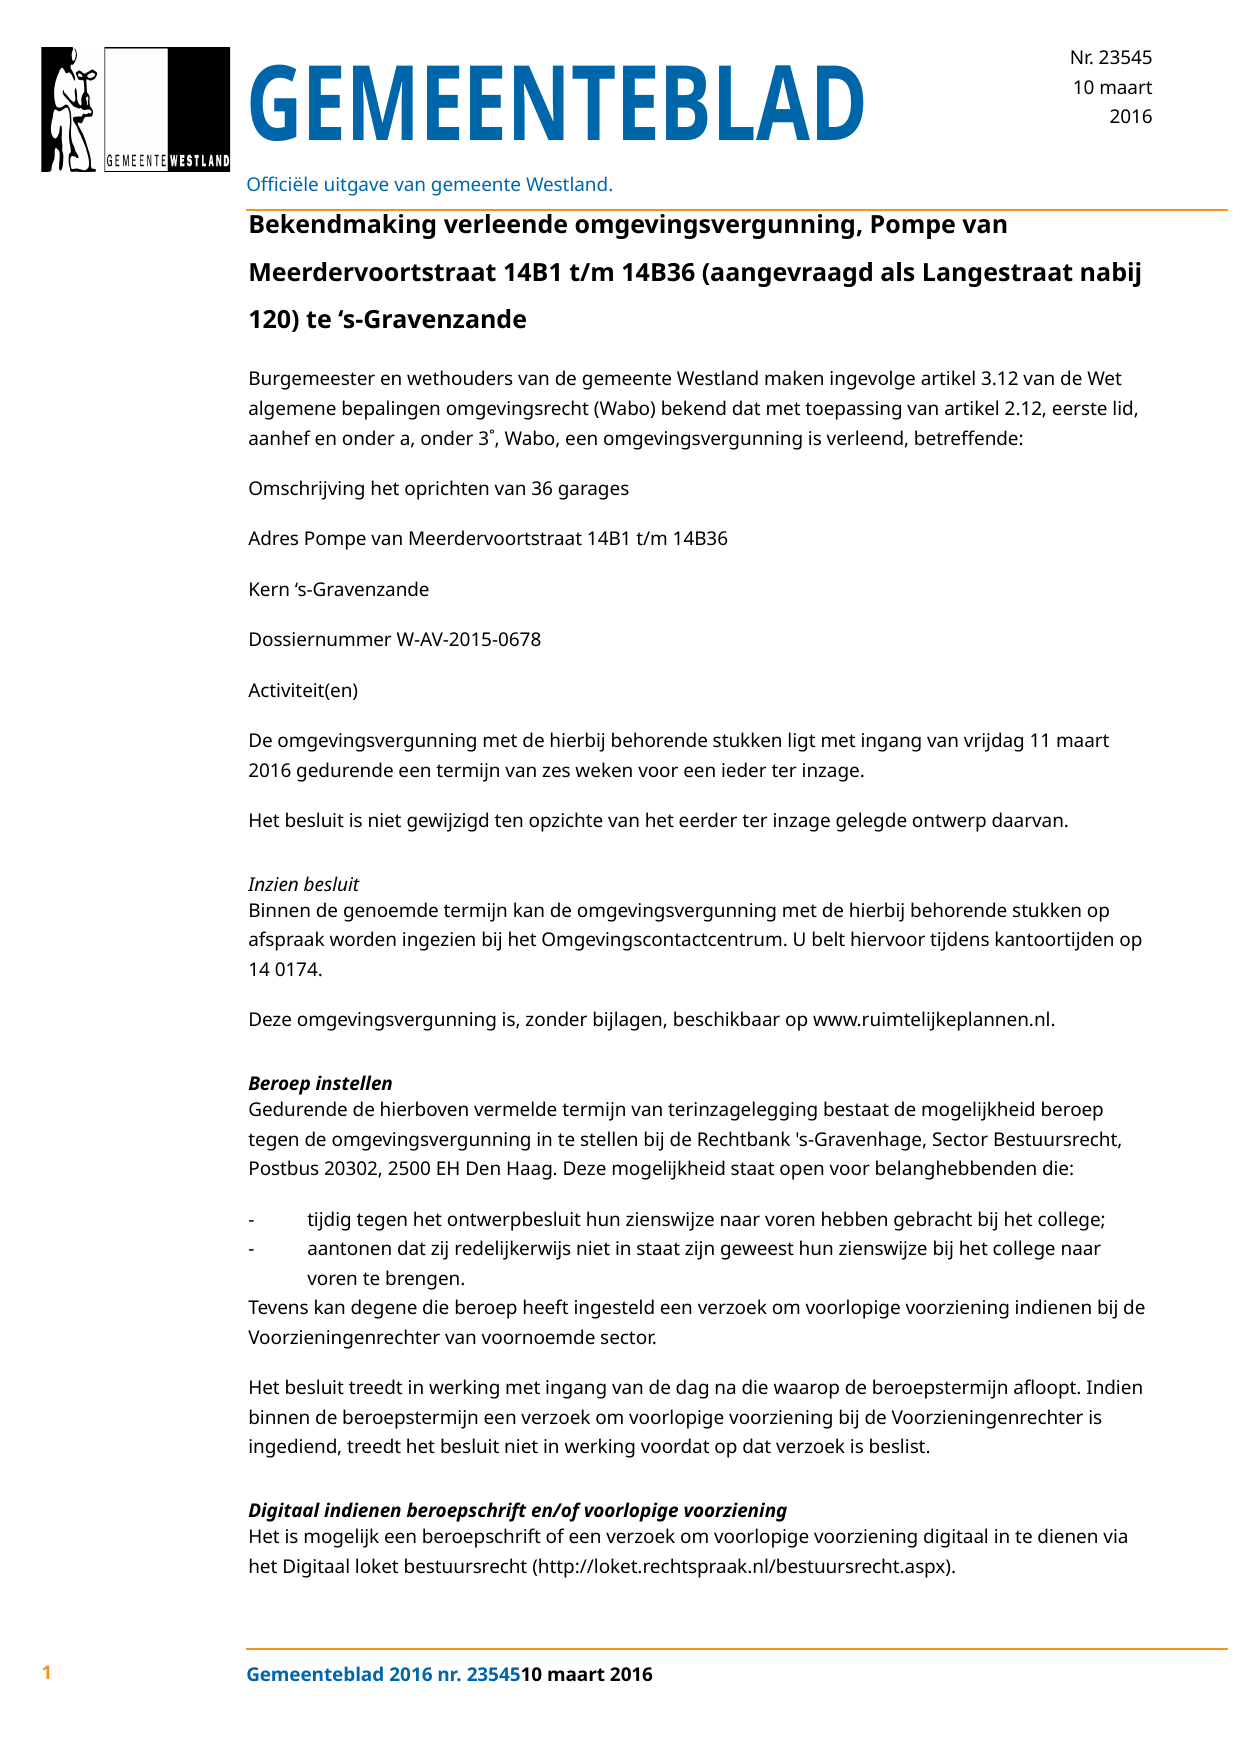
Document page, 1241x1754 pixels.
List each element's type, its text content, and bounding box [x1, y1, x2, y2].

text Omschrijving het oprichten van 36 garages [248, 475, 1152, 501]
text Adres Pompe van Meerdervoortstraat 14B1 t/m 14B36 [248, 526, 1152, 551]
text Het is mogelijk een beroepschrift of een verzoek om voorlopige voorziening digitaal in te dienen via het Digitaal loket bestuursrecht (http://loket.rechtspraak.nl/bestuursrecht.aspx). [248, 1523, 1152, 1579]
text Deze omgevingsvergunning is, zonder bijlagen, beschikbaar op www.ruimtelijkeplannen.nl. [248, 1006, 1152, 1032]
text Binnen de genoemde termijn kan de omgevingsvergunning met de hierbij behorende stukken op afspraak worden ingezien bij het Omgevingscontactcentrum. U belt hiervoor tijdens kantoortijden op 14 0174. [248, 897, 1152, 982]
text Gedurende de hierboven vermelde termijn van terinzagelegging bestaat de mogelijkheid beroep tegen de omgevingsvergunning in te stellen bij de Rechtbank 's-Gravenhage, Sector Bestuursrecht, Postbus 20302, 2500 EH Den Haag. Deze mogelijkheid staat open voor belanghebbenden die: [248, 1096, 1152, 1181]
text Burgemeester en wethouders van de gemeente Westland maken ingevolge artikel 3.12 van de Wet algemene bepalingen omgevingsrecht (Wabo) bekend dat met toepassing van artikel 2.12, eerste lid, aanhef en onder a, onder 3˚, Wabo, een omgevingsvergunning is verleend, betreffende: [248, 366, 1152, 450]
picture [41, 47, 231, 172]
list aantonen dat zij redelijkerwijs niet in staat zijn geweest hun zienswijze bij het college naar voren te brengen. [248, 1235, 1152, 1291]
text Het besluit is niet gewijzigd ten opzichte van het eerder ter inzage gelegde ontwerp daarvan. [248, 807, 1152, 833]
text Inzien besluit [248, 871, 1152, 897]
text Het besluit treedt in werking met ingang van de dag na die waarop de beroepstermijn afloopt. Indien binnen de beroepstermijn een verzoek om voorlopige voorziening bij de Voorzieningenrechter is ingediend, treedt het besluit niet in werking voordat op dat verzoek is beslist. [248, 1374, 1152, 1459]
text Dossiernummer W-AV-2015-0678 [248, 626, 1152, 652]
text Kern ‘s-Gravenzande [248, 576, 1152, 602]
text Beroep instellen [248, 1070, 1152, 1096]
text Activiteit(en) [248, 677, 1152, 702]
text Digitaal indienen beroepschrift en/of voorlopige voorziening [248, 1498, 1152, 1523]
text De omgevingsvergunning met de hierbij behorende stukken ligt met ingang van vrijdag 11 maart 2016 gedurende een termijn van zes weken voor een ieder ter inzage. [248, 727, 1152, 782]
list tijdig tegen het ontwerpbesluit hun zienswijze naar voren hebben gebracht bij het college; [248, 1206, 1152, 1231]
text Bekendmaking verleende omgevingsvergunning, Pompe van Meerdervoortstraat 14B1 t/m 14B36 (aangevraagd als Langestraat nabij 120) te ‘s-Gravenzande [248, 211, 1152, 336]
text Tevens kan degene die beroep heeft ingesteld een verzoek om voorlopige voorziening indienen bij de Voorzieningenrechter van voornoemde sector. [248, 1294, 1152, 1350]
